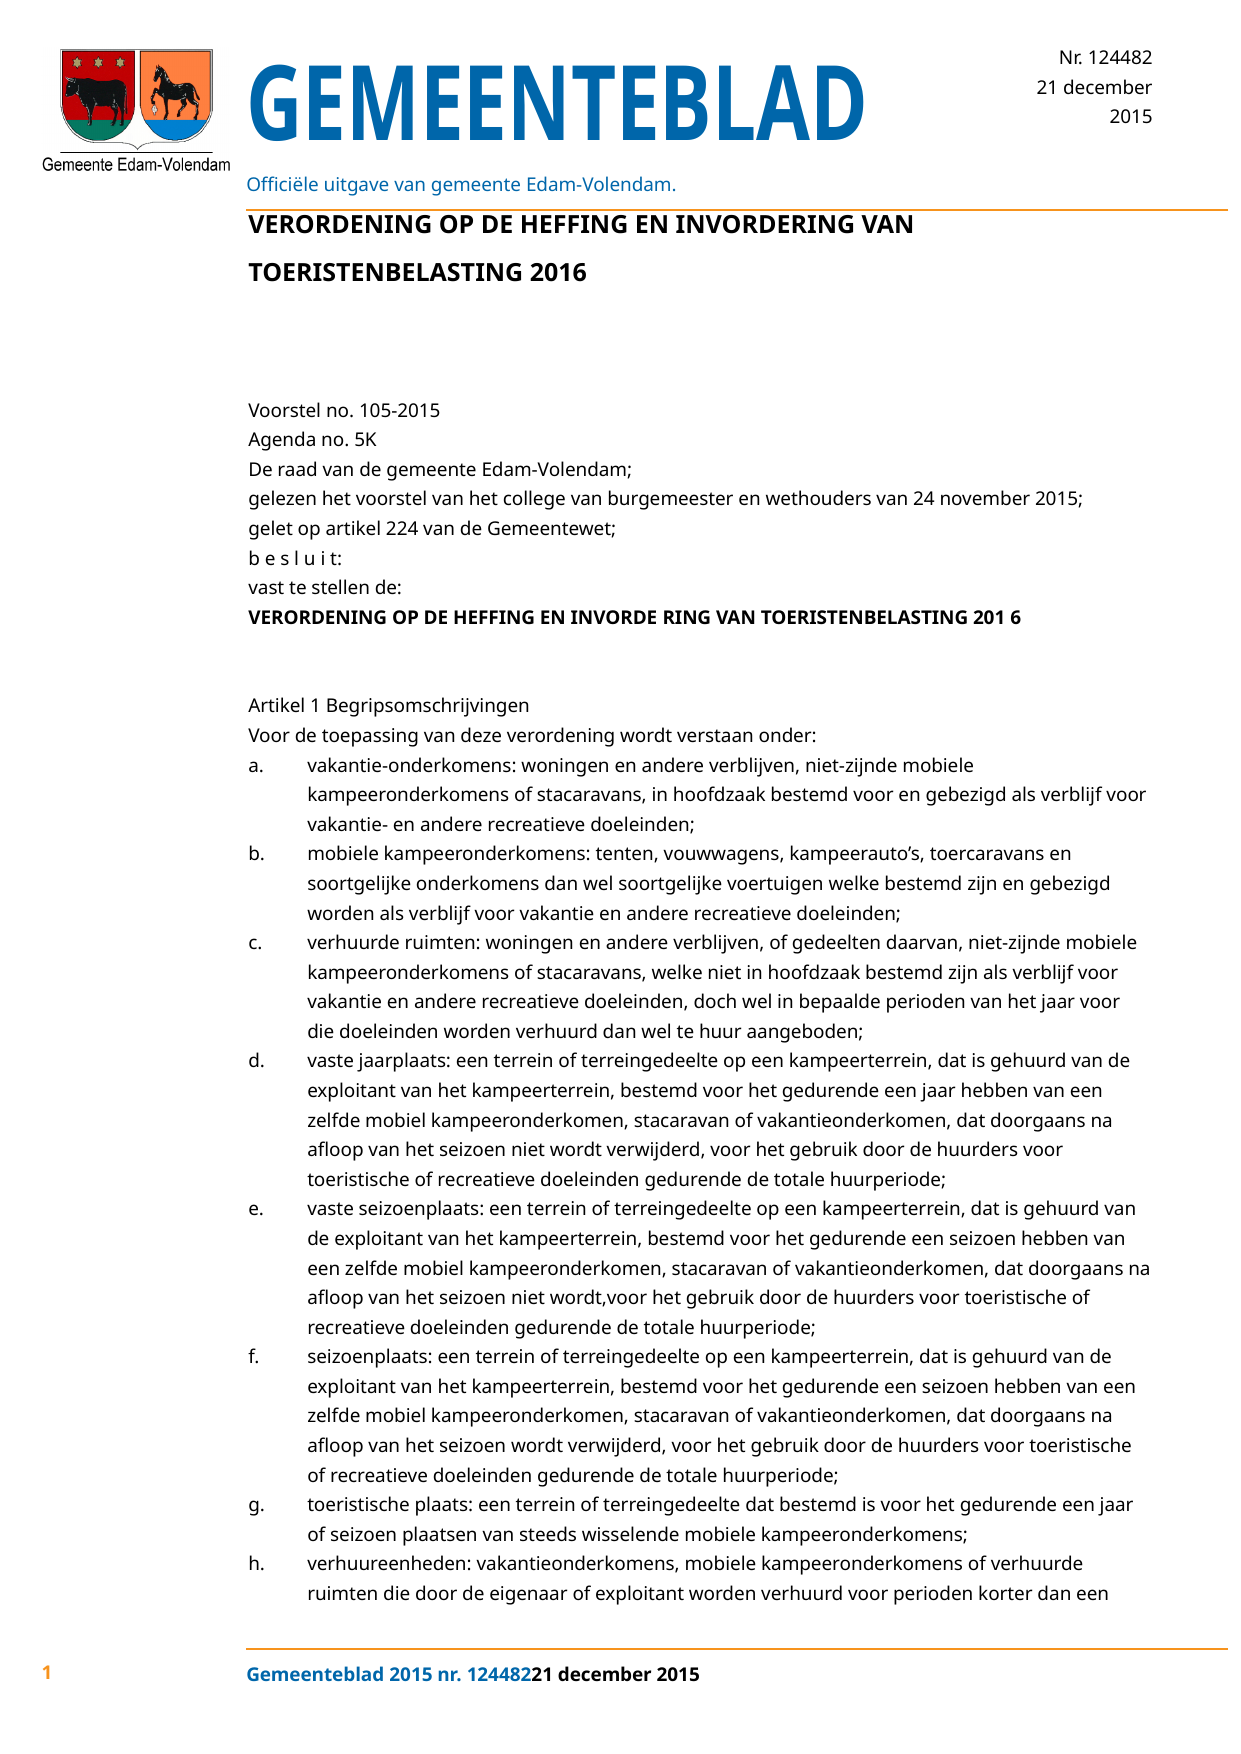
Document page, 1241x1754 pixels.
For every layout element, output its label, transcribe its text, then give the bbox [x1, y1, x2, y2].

text De raad van de gemeente Edam-Volendam; [248, 456, 1152, 482]
text VERORDENING OP DE HEFFING EN INVORDE RING VAN TOERISTENBELASTING 201 6 [248, 604, 1152, 629]
text b e s l u i t: [248, 545, 1152, 570]
list vaste jaarplaats: een terrein of terreingedeelte op een kampeerterrein, dat is gehuurd van de exploitant van het kampeerterrein, bestemd voor het gedurende een jaar hebben van een zelfde mobiel kampeeronderkomen, stacaravan of vakantieonderkomen, dat doorgaans na afloop van het seizoen niet wordt verwijderd, voor het gebruik door de huurders voor toeristische of recreatieve doeleinden gedurende de totale huurperiode; [248, 1048, 1152, 1192]
text gelezen het voorstel van het college van burgemeester en wethouders van 24 november 2015; [248, 486, 1152, 511]
text gelet op artikel 224 van de Gemeentewet; [248, 515, 1152, 541]
list vaste seizoenplaats: een terrein of terreingedeelte op een kampeerterrein, dat is gehuurd van de exploitant van het kampeerterrein, bestemd voor het gedurende een seizoen hebben van een zelfde mobiel kampeeronderkomen, stacaravan of vakantieonderkomen, dat doorgaans na afloop van het seizoen niet wordt,voor het gebruik door de huurders voor toeristische of recreatieve doeleinden gedurende de totale huurperiode; [248, 1196, 1152, 1339]
list mobiele kampeeronderkomens: tenten, vouwwagens, kampeerauto’s, toercaravans en soortgelijke onderkomens dan wel soortgelijke voertuigen welke bestemd zijn en gebezigd worden als verblijf voor vakantie en andere recreatieve doeleinden; [248, 841, 1152, 925]
list vakantie-onderkomens: woningen en andere verblijven, niet-zijnde mobiele kampeeronderkomens of stacaravans, in hoofdzaak bestemd voor en gebezigd als verblijf voor vakantie- en andere recreatieve doeleinden; [248, 752, 1152, 837]
list verhuureenheden: vakantieonderkomens, mobiele kampeeronderkomens of verhuurde ruimten die door de eigenaar of exploitant worden verhuurd voor perioden korter dan een [248, 1551, 1152, 1606]
list toeristische plaats: een terrein of terreingedeelte dat bestemd is voor het gedurende een jaar of seizoen plaatsen van steeds wisselende mobiele kampeeronderkomens; [248, 1491, 1152, 1547]
text Agenda no. 5K [248, 426, 1152, 452]
list verhuurde ruimten: woningen en andere verblijven, of gedeelten daarvan, niet-zijnde mobiele kampeeronderkomens of stacaravans, welke niet in hoofdzaak bestemd zijn als verblijf voor vakantie en andere recreatieve doeleinden, doch wel in bepaalde perioden van het jaar voor die doeleinden worden verhuurd dan wel te huur aangeboden; [248, 929, 1152, 1044]
list seizoenplaats: een terrein of terreingedeelte op een kampeerterrein, dat is gehuurd van de exploitant van het kampeerterrein, bestemd voor het gedurende een seizoen hebben van een zelfde mobiel kampeeronderkomen, stacaravan of vakantieonderkomen, dat doorgaans na afloop van het seizoen wordt verwijderd, voor het gebruik door de huurders voor toeristische of recreatieve doeleinden gedurende de totale huurperiode; [248, 1343, 1152, 1487]
text Voor de toepassing van deze verordening wordt verstaan onder: [248, 722, 1152, 748]
text Voorstel no. 105-2015 [248, 397, 1152, 422]
text Artikel 1 Begripsomschrijvingen [248, 693, 1152, 718]
text VERORDENING OP DE HEFFING EN INVORDERING VAN TOERISTENBELASTING 2016 [248, 211, 1152, 288]
text vast te stellen de: [248, 574, 1152, 600]
picture [41, 47, 231, 172]
